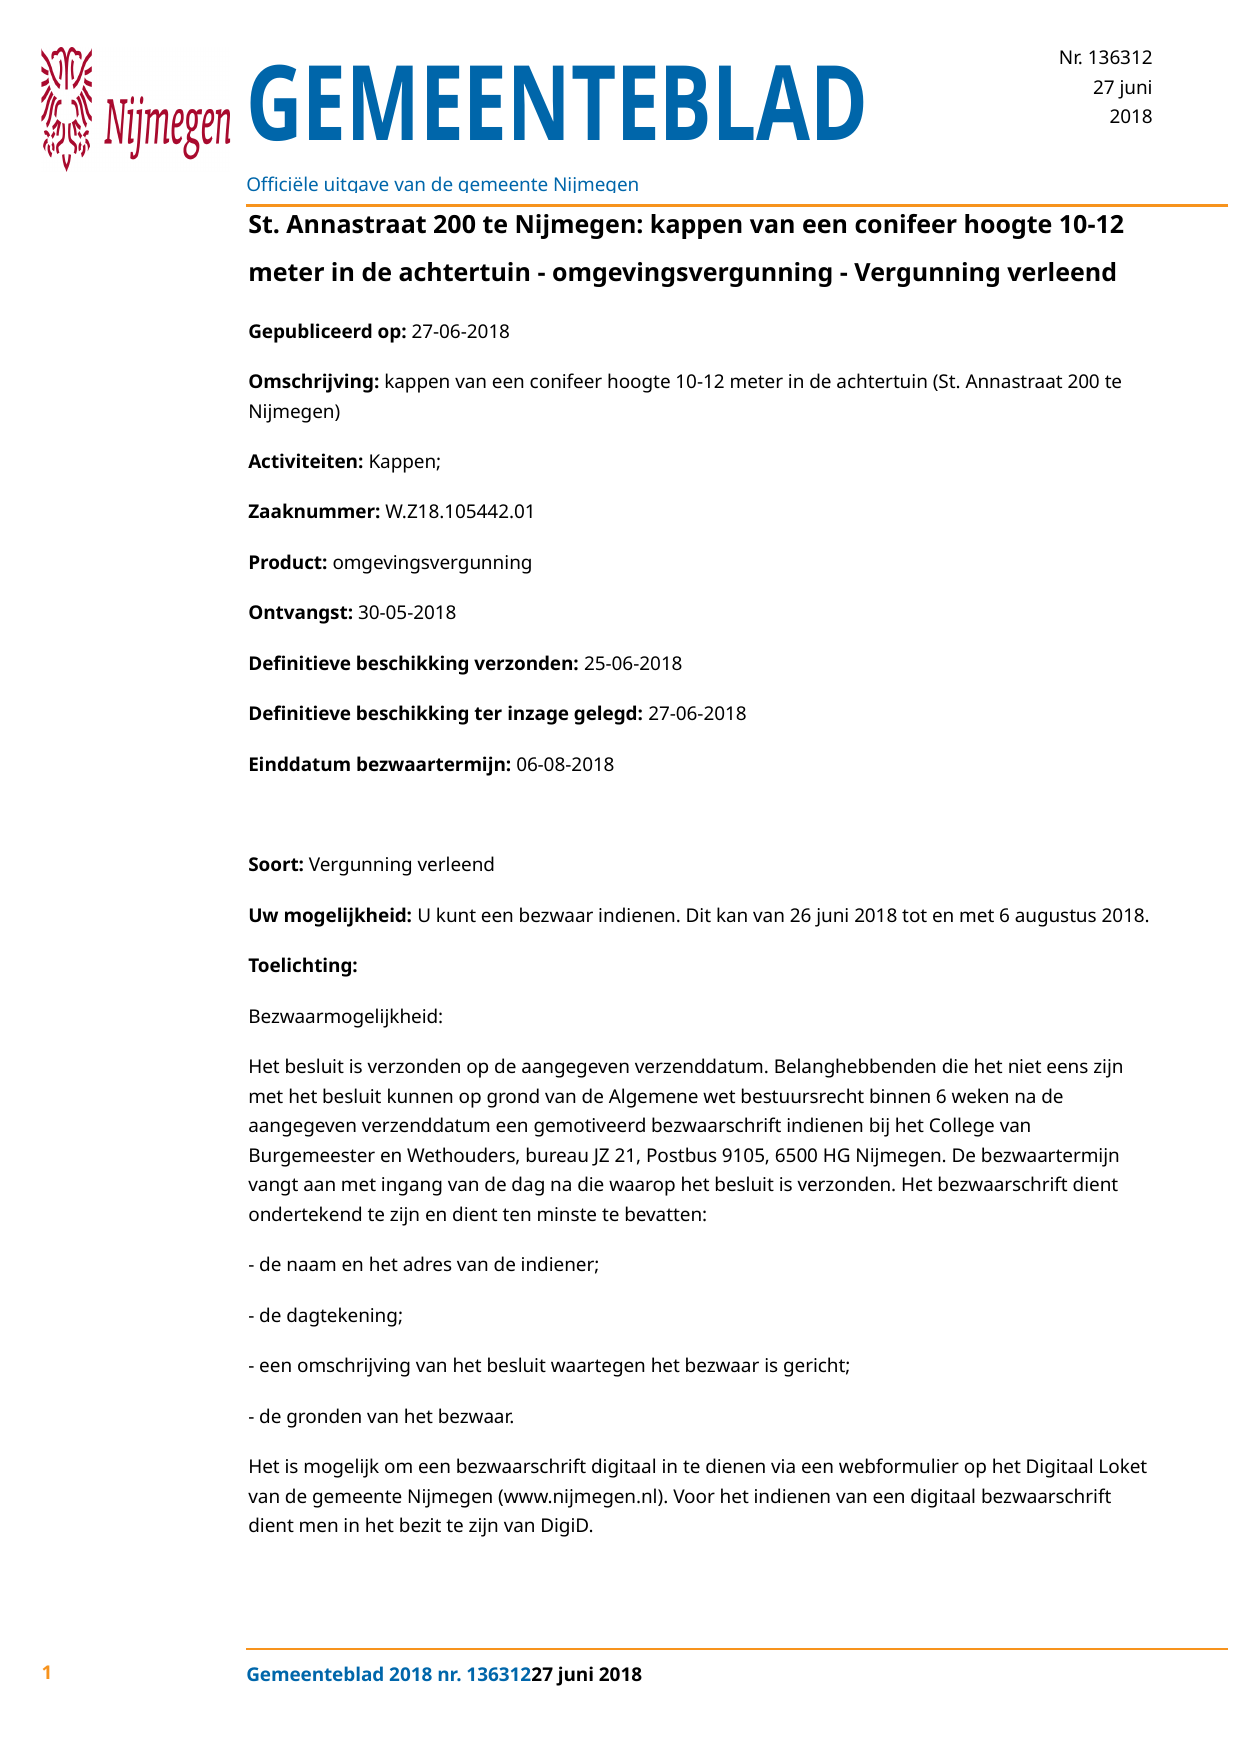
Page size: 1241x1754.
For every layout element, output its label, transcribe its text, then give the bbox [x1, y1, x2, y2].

text Definitieve beschikking ter inzage gelegd: 27-06-2018 [248, 700, 1152, 726]
text Bezwaarmogelijkheid: [248, 1003, 1152, 1029]
text Het is mogelijk om een bezwaarschrift digitaal in te dienen via een webformulier op het Digitaal Loket van de gemeente Nijmegen (www.nijmegen.nl). Voor het indienen van een digitaal bezwaarschrift dient men in het bezit te zijn van DigiD. [248, 1453, 1152, 1538]
text Activiteiten: Kappen; [248, 448, 1152, 474]
text Gepubliceerd op: 27-06-2018 [248, 318, 1152, 344]
text - de dagtekening; [248, 1302, 1152, 1328]
text Definitieve beschikking verzonden: 25-06-2018 [248, 650, 1152, 676]
text Omschrijving: kappen van een conifeer hoogte 10-12 meter in de achtertuin (St. Annastraat 200 te Nijmegen) [248, 368, 1152, 424]
text Soort: Vergunning verleend [248, 852, 1152, 877]
text Product: omgevingsvergunning [248, 549, 1152, 575]
text Zaaknummer: W.Z18.105442.01 [248, 499, 1152, 524]
text Einddatum bezwaartermijn: 06-08-2018 [248, 751, 1152, 777]
text - de naam en het adres van de indiener; [248, 1252, 1152, 1277]
text Toelichting: [248, 952, 1152, 978]
text - de gronden van het bezwaar. [248, 1403, 1152, 1429]
text Ontvangst: 30-05-2018 [248, 599, 1152, 625]
text St. Annastraat 200 te Nijmegen: kappen van een conifeer hoogte 10-12 meter in de achtertuin - omgevingsvergunning - Vergunning verleend [248, 207, 1152, 288]
text Uw mogelijkheid: U kunt een bezwaar indienen. Dit kan van 26 juni 2018 tot en met 6 augustus 2018. [248, 902, 1152, 928]
text - een omschrijving van het besluit waartegen het bezwaar is gericht; [248, 1352, 1152, 1378]
picture [41, 47, 231, 172]
text Het besluit is verzonden op de aangegeven verzenddatum. Belanghebbenden die het niet eens zijn met het besluit kunnen op grond van de Algemene wet bestuursrecht binnen 6 weken na de aangegeven verzenddatum een gemotiveerd bezwaarschrift indienen bij het College van Burgemeester en Wethouders, bureau JZ 21, Postbus 9105, 6500 HG Nijmegen. De bezwaartermijn vangt aan met ingang van de dag na die waarop het besluit is verzonden. Het bezwaarschrift dient ondertekend te zijn en dient ten minste te bevatten: [248, 1053, 1152, 1227]
